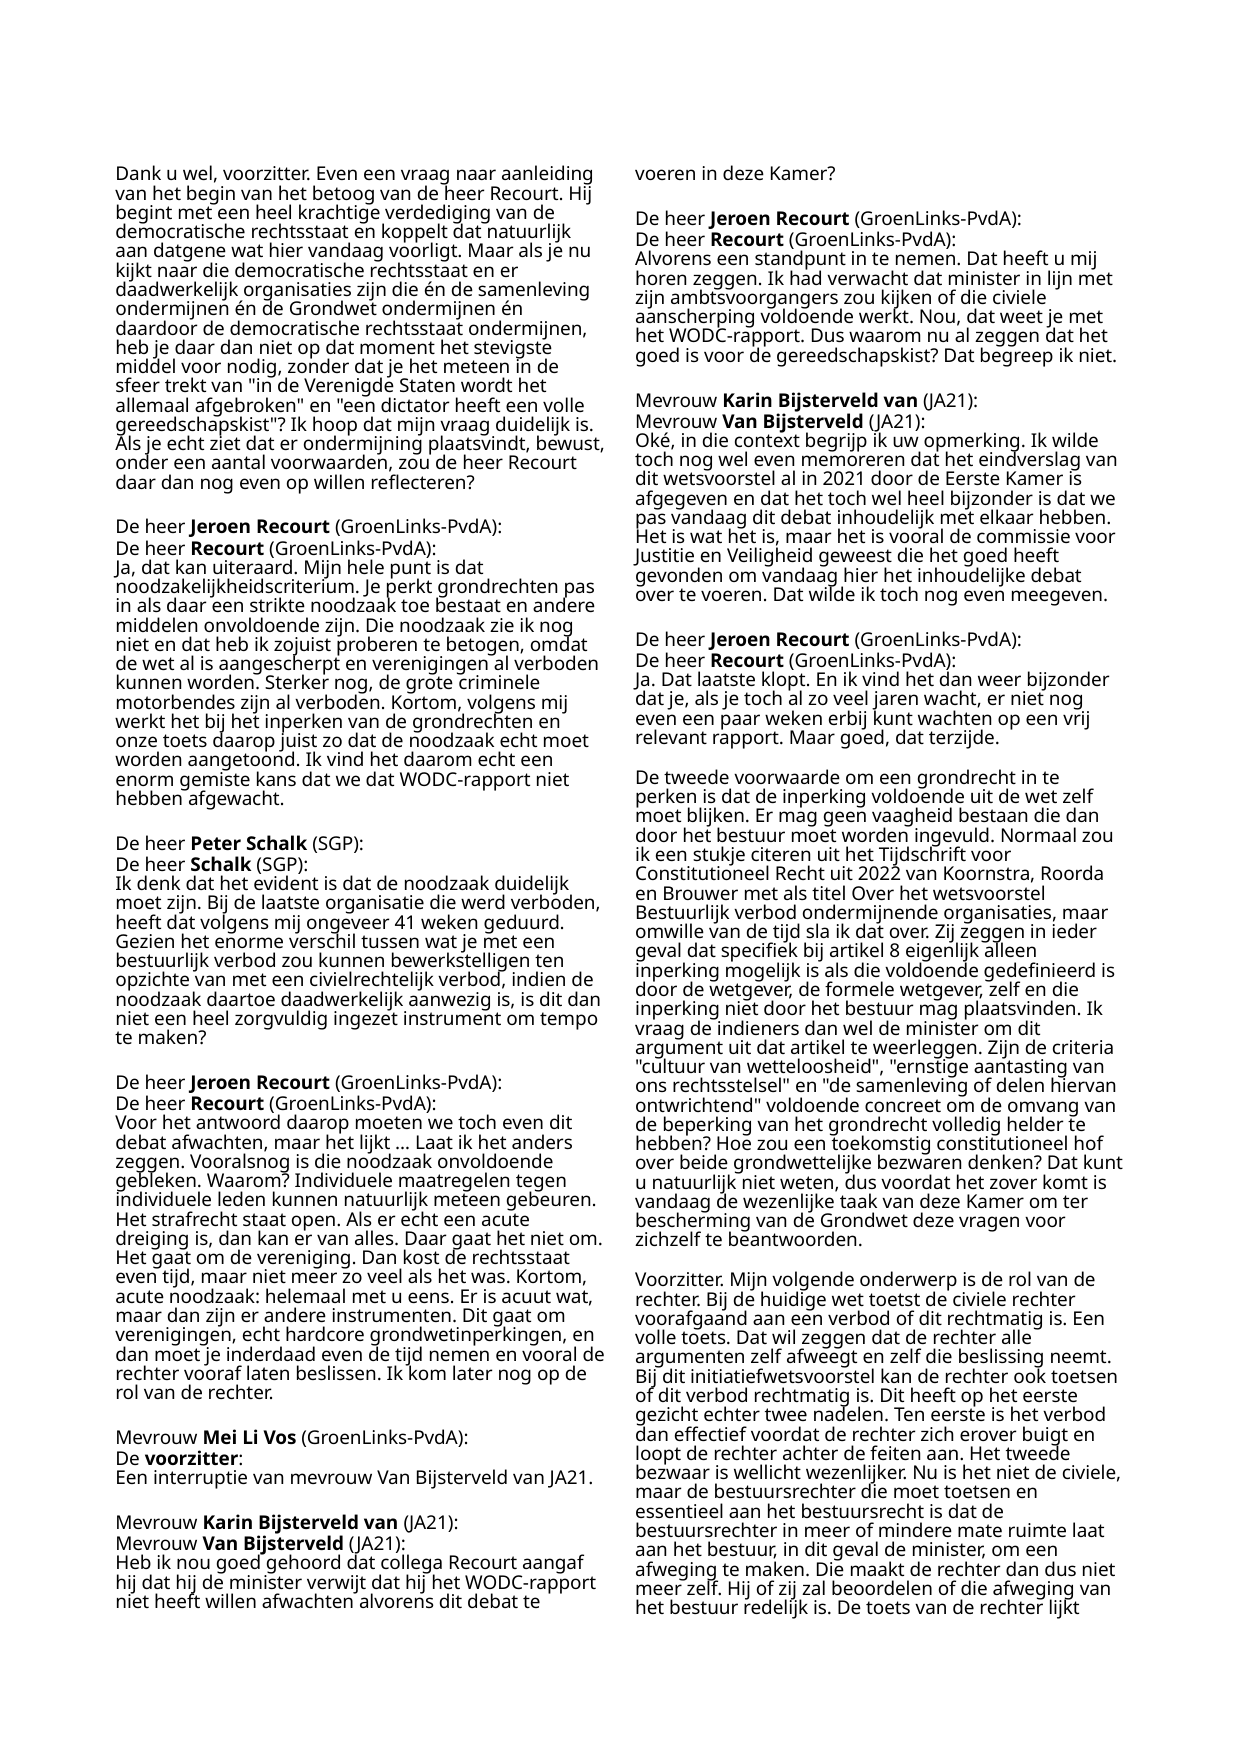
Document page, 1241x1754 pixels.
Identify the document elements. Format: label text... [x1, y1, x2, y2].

text De heer Jeroen Recourt (GroenLinks-PvdA): [115, 514, 605, 539]
text Mevrouw Van Bijsterveld (JA21): [635, 413, 1125, 432]
text Een interruptie van mevrouw Van Bijsterveld van JA21. [115, 1469, 605, 1488]
text Mevrouw Karin Bijsterveld van (JA21): [115, 1509, 605, 1535]
text Voor het antwoord daarop moeten we toch even dit debat afwachten, maar het lijkt … Laat ik het anders zeggen. Vooralsnog is die noodzaak onvoldoende gebleken. Waarom? Individuele maatregelen tegen individuele leden kunnen natuurlijk meteen gebeuren. Het strafrecht staat open. Als er echt een acute dreiging is, dan kan er van alles. Daar gaat het niet om. Het gaat om de vereniging. Dan kost de rechtsstaat even tijd, maar niet meer zo veel als het was. Kortom, acute noodzaak: helemaal met u eens. Er is acuut wat, maar dan zijn er andere instrumenten. Dit gaat om verenigingen, echt hardcore grondwetinperkingen, en dan moet je inderdaad even de tijd nemen en vooral de rechter vooraf laten beslissen. Ik kom later nog op de rol van de rechter. [115, 1114, 605, 1403]
text Ik denk dat het evident is dat de noodzaak duidelijk moet zijn. Bij de laatste organisatie die werd verboden, heeft dat volgens mij ongeveer 41 weken geduurd. Gezien het enorme verschil tussen wat je met een bestuurlijk verbod zou kunnen bewerkstelligen ten opzichte van met een civielrechtelijk verbod, indien de noodzaak daartoe daadwerkelijk aanwezig is, is dit dan niet een heel zorgvuldig ingezet instrument om tempo te maken? [115, 875, 605, 1048]
text De heer Recourt (GroenLinks-PvdA): [635, 231, 1125, 250]
text Dank u wel, voorzitter. Even een vraag naar aanleiding van het begin van het betoog van de heer Recourt. Hij begint met een heel krachtige verdediging van de democratische rechtsstaat en koppelt dat natuurlijk aan datgene wat hier vandaag voorligt. Maar als je nu kijkt naar die democratische rechtsstaat en er daadwerkelijk organisaties zijn die én de samenleving ondermijnen én de Grondwet ondermijnen én daardoor de democratische rechtsstaat ondermijnen, heb je daar dan niet op dat moment het stevigste middel voor nodig, zonder dat je het meteen in de sfeer trekt van "in de Verenigde Staten wordt het allemaal afgebroken" en "een dictator heeft een volle gereedschapskist"? Ik hoop dat mijn vraag duidelijk is. Als je echt ziet dat er ondermijning plaatsvindt, bewust, onder een aantal voorwaarden, zou de heer Recourt daar dan nog even op willen reflecteren? [115, 165, 605, 493]
text Mevrouw Van Bijsterveld (JA21): [115, 1535, 605, 1554]
text De heer Jeroen Recourt (GroenLinks-PvdA): [115, 1069, 605, 1095]
text Alvorens een standpunt in te nemen. Dat heeft u mij horen zeggen. Ik had verwacht dat minister in lijn met zijn ambtsvoorgangers zou kijken of die civiele aanscherping voldoende werkt. Nou, dat weet je met het WODC-rapport. Dus waarom nu al zeggen dat het goed is voor de gereedschapskist? Dat begreep ik niet. [635, 250, 1125, 366]
text De tweede voorwaarde om een grondrecht in te perken is dat de inperking voldoende uit de wet zelf moet blijken. Er mag geen vaagheid bestaan die dan door het bestuur moet worden ingevuld. Normaal zou ik een stukje citeren uit het Tijdschrift voor Constitutioneel Recht uit 2022 van Koornstra, Roorda en Brouwer met als titel Over het wetsvoorstel Bestuurlijk verbod ondermijnende organisaties, maar omwille van de tijd sla ik dat over. Zij zeggen in ieder geval dat specifiek bij artikel 8 eigenlijk alleen inperking mogelijk is als die voldoende gedefinieerd is door de wetgever, de formele wetgever, zelf en die inperking niet door het bestuur mag plaatsvinden. Ik vraag de indieners dan wel de minister om dit argument uit dat artikel te weerleggen. Zijn de criteria "cultuur van wetteloosheid", "ernstige aantasting van ons rechtsstelsel" en "de samenleving of delen hiervan ontwrichtend" voldoende concreet om de omvang van de beperking van het grondrecht volledig helder te hebben? Hoe zou een toekomstig constitutioneel hof over beide grondwettelijke bezwaren denken? Dat kunt u natuurlijk niet weten, dus voordat het zover komt is vandaag de wezenlijke taak van deze Kamer om ter bescherming van de Grondwet deze vragen voor zichzelf te beantwoorden. [635, 769, 1125, 1251]
text voeren in deze Kamer? [635, 165, 1125, 184]
text De heer Jeroen Recourt (GroenLinks-PvdA): [635, 626, 1125, 652]
text Mevrouw Karin Bijsterveld van (JA21): [635, 387, 1125, 413]
text De heer Recourt (GroenLinks-PvdA): [115, 1095, 605, 1114]
text Mevrouw Mei Li Vos (GroenLinks-PvdA): [115, 1424, 605, 1450]
text De heer Recourt (GroenLinks-PvdA): [635, 652, 1125, 671]
text Oké, in die context begrijp ik uw opmerking. Ik wilde toch nog wel even memoreren dat het eindverslag van dit wetsvoorstel al in 2021 door de Eerste Kamer is afgegeven en dat het toch wel heel bijzonder is dat we pas vandaag dit debat inhoudelijk met elkaar hebben. Het is wat het is, maar het is vooral de commissie voor Justitie en Veiligheid geweest die het goed heeft gevonden om vandaag hier het inhoudelijke debat over te voeren. Dat wilde ik toch nog even meegeven. [635, 432, 1125, 605]
text De heer Jeroen Recourt (GroenLinks-PvdA): [635, 205, 1125, 231]
text Voorzitter. Mijn volgende onderwerp is de rol van de rechter. Bij de huidige wet toetst de civiele rechter voorafgaand aan een verbod of dit rechtmatig is. Een volle toets. Dat wil zeggen dat de rechter alle argumenten zelf afweegt en zelf die beslissing neemt. Bij dit initiatiefwetsvoorstel kan de rechter ook toetsen of dit verbod rechtmatig is. Dit heeft op het eerste gezicht echter twee nadelen. Ten eerste is het verbod dan effectief voordat de rechter zich erover buigt en loopt de rechter achter de feiten aan. Het tweede bezwaar is wellicht wezenlijker. Nu is het niet de civiele, maar de bestuursrechter die moet toetsen en essentieel aan het bestuursrecht is dat de bestuursrechter in meer of mindere mate ruimte laat aan het bestuur, in dit geval de minister, om een afweging te maken. Die maakt de rechter dan dus niet meer zelf. Hij of zij zal beoordelen of die afweging van het bestuur redelijk is. De toets van de rechter lijkt [635, 1271, 1125, 1618]
text De heer Schalk (SGP): [115, 856, 605, 875]
text De voorzitter: [115, 1450, 605, 1469]
text De heer Recourt (GroenLinks-PvdA): [115, 539, 605, 559]
text Heb ik nou goed gehoord dat collega Recourt aangaf hij dat hij de minister verwijt dat hij het WODC-rapport niet heeft willen afwachten alvorens dit debat te [115, 1554, 605, 1612]
text Ja. Dat laatste klopt. En ik vind het dan weer bijzonder dat je, als je toch al zo veel jaren wacht, er niet nog even een paar weken erbij kunt wachten op een vrij relevant rapport. Maar goed, dat terzijde. [635, 671, 1125, 748]
text Ja, dat kan uiteraard. Mijn hele punt is dat noodzakelijkheidscriterium. Je perkt grondrechten pas in als daar een strikte noodzaak toe bestaat en andere middelen onvoldoende zijn. Die noodzaak zie ik nog niet en dat heb ik zojuist proberen te betogen, omdat de wet al is aangescherpt en verenigingen al verboden kunnen worden. Sterker nog, de grote criminele motorbendes zijn al verboden. Kortom, volgens mij werkt het bij het inperken van de grondrechten en onze toets daarop juist zo dat de noodzaak echt moet worden aangetoond. Ik vind het daarom echt een enorm gemiste kans dat we dat WODC-rapport niet hebben afgewacht. [115, 559, 605, 809]
text De heer Peter Schalk (SGP): [115, 830, 605, 856]
